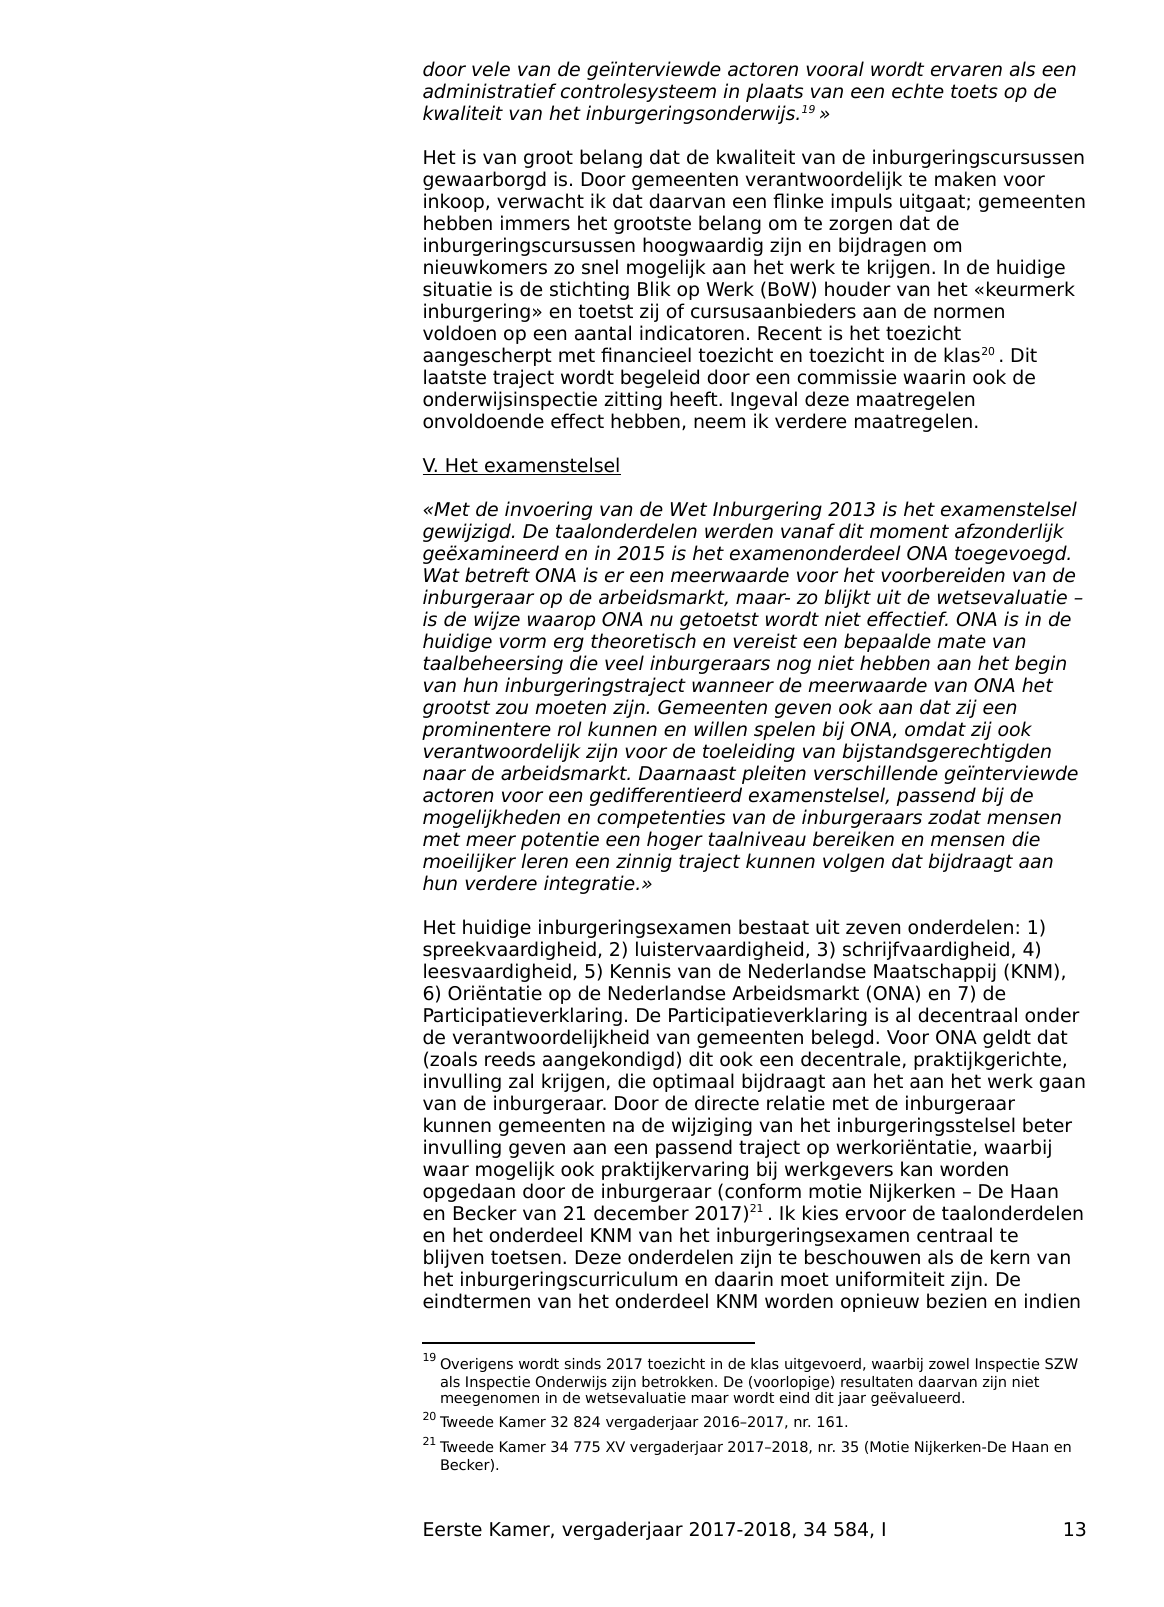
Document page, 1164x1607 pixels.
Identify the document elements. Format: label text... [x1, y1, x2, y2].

text Tweede Kamer 32 824 vergaderjaar 2016–2017, nr. 161. [422, 1410, 1087, 1432]
text Overigens wordt sinds 2017 toezicht in de klas uitgevoerd, waarbij zowel Inspectie SZW als Inspectie Onderwijs zijn betrokken. De (voorlopige) resultaten daarvan zijn niet meegenomen in de wetsevaluatie maar wordt eind dit jaar geëvalueerd. [422, 1352, 1087, 1407]
text Het is van groot belang dat de kwaliteit van de inburgeringscursussen gewaarborgd is. Door gemeenten verantwoordelijk te maken voor inkoop, verwacht ik dat daarvan een flinke impuls uitgaat; gemeenten hebben immers het grootste belang om te zorgen dat de inburgeringscursussen hoogwaardig zijn en bijdragen om nieuwkomers zo snel mogelijk aan het werk te krijgen. In de huidige situatie is de stichting Blik op Werk (BoW) houder van het «keurmerk inburgering» en toetst zij of cursusaanbieders aan de normen voldoen op een aantal indicatoren. Recent is het toezicht aangescherpt met financieel toezicht en toezicht in de klas. Dit laatste traject wordt begeleid door een commissie waarin ook de onderwijsinspectie zitting heeft. Ingeval deze maatregelen onvoldoende effect hebben, neem ik verdere maatregelen. [422, 147, 1087, 433]
text door vele van de geïnterviewde actoren vooral wordt ervaren als een administratief controlesysteem in plaats van een echte toets op de kwaliteit van het inburgeringsonderwijs.» [422, 59, 1087, 125]
subtitle V. Het examenstelsel [422, 455, 1087, 477]
text Tweede Kamer 34 775 XV vergaderjaar 2017–2018, nr. 35 (Motie Nijkerken-De Haan en Becker). [422, 1435, 1087, 1474]
text Het huidige inburgeringsexamen bestaat uit zeven onderdelen: 1) spreekvaardigheid, 2) luistervaardigheid, 3) schrijfvaardigheid, 4) leesvaardigheid, 5) Kennis van de Nederlandse Maatschappij (KNM), 6) Oriëntatie op de Nederlandse Arbeidsmarkt (ONA) en 7) de Participatieverklaring. De Participatieverklaring is al decentraal onder de verantwoordelijkheid van gemeenten belegd. Voor ONA geldt dat (zoals reeds aangekondigd) dit ook een decentrale, praktijkgerichte, invulling zal krijgen, die optimaal bijdraagt aan het aan het werk gaan van de inburgeraar. Door de directe relatie met de inburgeraar kunnen gemeenten na de wijziging van het inburgeringsstelsel beter invulling geven aan een passend traject op werkoriëntatie, waarbij waar mogelijk ook praktijkervaring bij werkgevers kan worden opgedaan door de inburgeraar (conform motie Nijkerken – De Haan en Becker van 21 december 2017). Ik kies ervoor de taalonderdelen en het onderdeel KNM van het inburgeringsexamen centraal te blijven toetsen. Deze onderdelen zijn te beschouwen als de kern van het inburgeringscurriculum en daarin moet uniformiteit zijn. De eindtermen van het onderdeel KNM worden opnieuw bezien en indien [422, 917, 1087, 1313]
text «Met de invoering van de Wet Inburgering 2013 is het examenstelsel gewijzigd. De taalonderdelen werden vanaf dit moment afzonderlijk geëxamineerd en in 2015 is het examenonderdeel ONA toegevoegd. Wat betreft ONA is er een meerwaarde voor het voorbereiden van de inburgeraar op de arbeidsmarkt, maar- zo blijkt uit de wetsevaluatie – is de wijze waarop ONA nu getoetst wordt niet effectief. ONA is in de huidige vorm erg theoretisch en vereist een bepaalde mate van taalbeheersing die veel inburgeraars nog niet hebben aan het begin van hun inburgeringstraject wanneer de meerwaarde van ONA het grootst zou moeten zijn. Gemeenten geven ook aan dat zij een prominentere rol kunnen en willen spelen bij ONA, omdat zij ook verantwoordelijk zijn voor de toeleiding van bijstandsgerechtigden naar de arbeidsmarkt. Daarnaast pleiten verschillende geïnterviewde actoren voor een gedifferentieerd examenstelsel, passend bij de mogelijkheden en competenties van de inburgeraars zodat mensen met meer potentie een hoger taalniveau bereiken en mensen die moeilijker leren een zinnig traject kunnen volgen dat bijdraagt aan hun verdere integratie.» [422, 499, 1087, 895]
